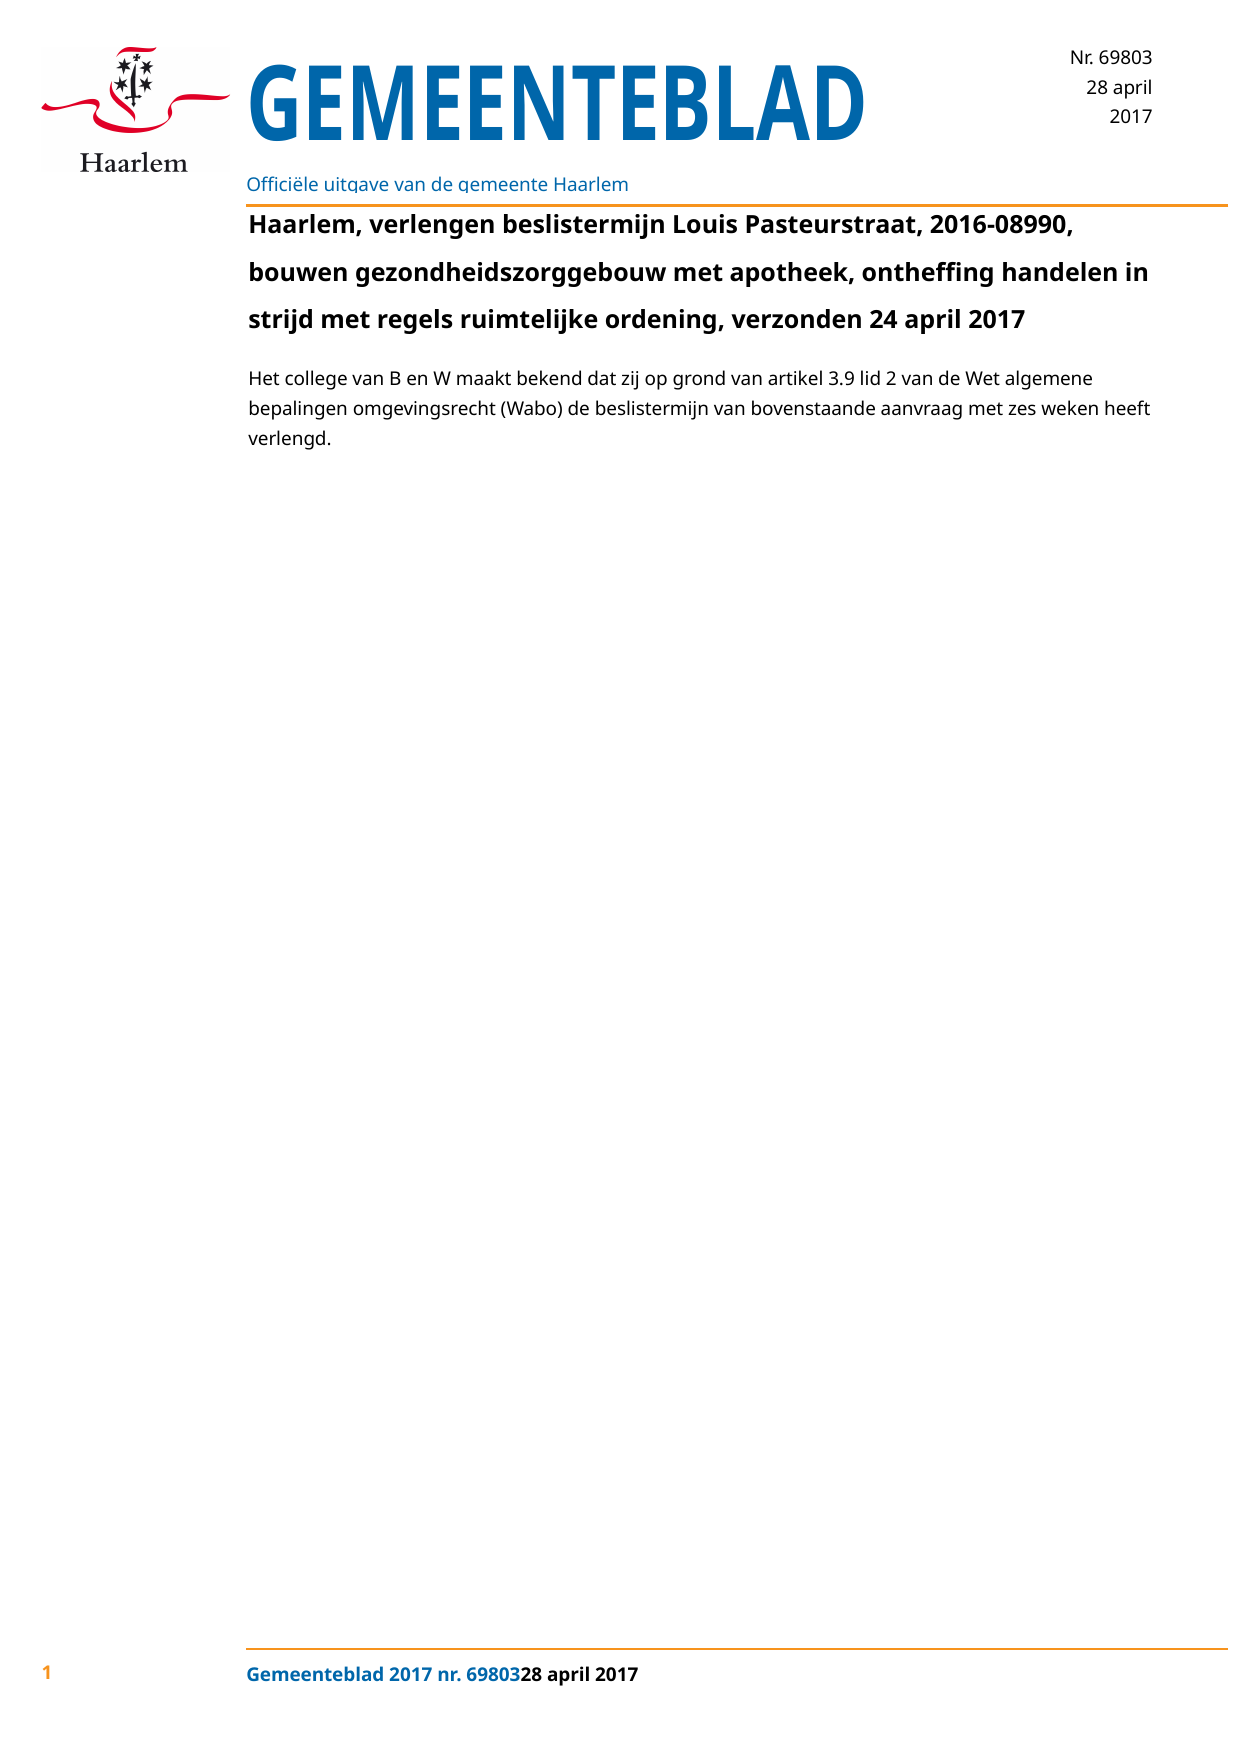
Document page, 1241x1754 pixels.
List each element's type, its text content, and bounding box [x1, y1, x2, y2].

picture [41, 47, 231, 172]
text Het college van B en W maakt bekend dat zij op grond van artikel 3.9 lid 2 van de Wet algemene bepalingen omgevingsrecht (Wabo) de beslistermijn van bovenstaande aanvraag met zes weken heeft verlengd. [248, 366, 1152, 450]
text Haarlem, verlengen beslistermijn Louis Pasteurstraat, 2016-08990, bouwen gezondheidszorggebouw met apotheek, ontheffing handelen in strijd met regels ruimtelijke ordening, verzonden 24 april 2017 [248, 207, 1152, 336]
